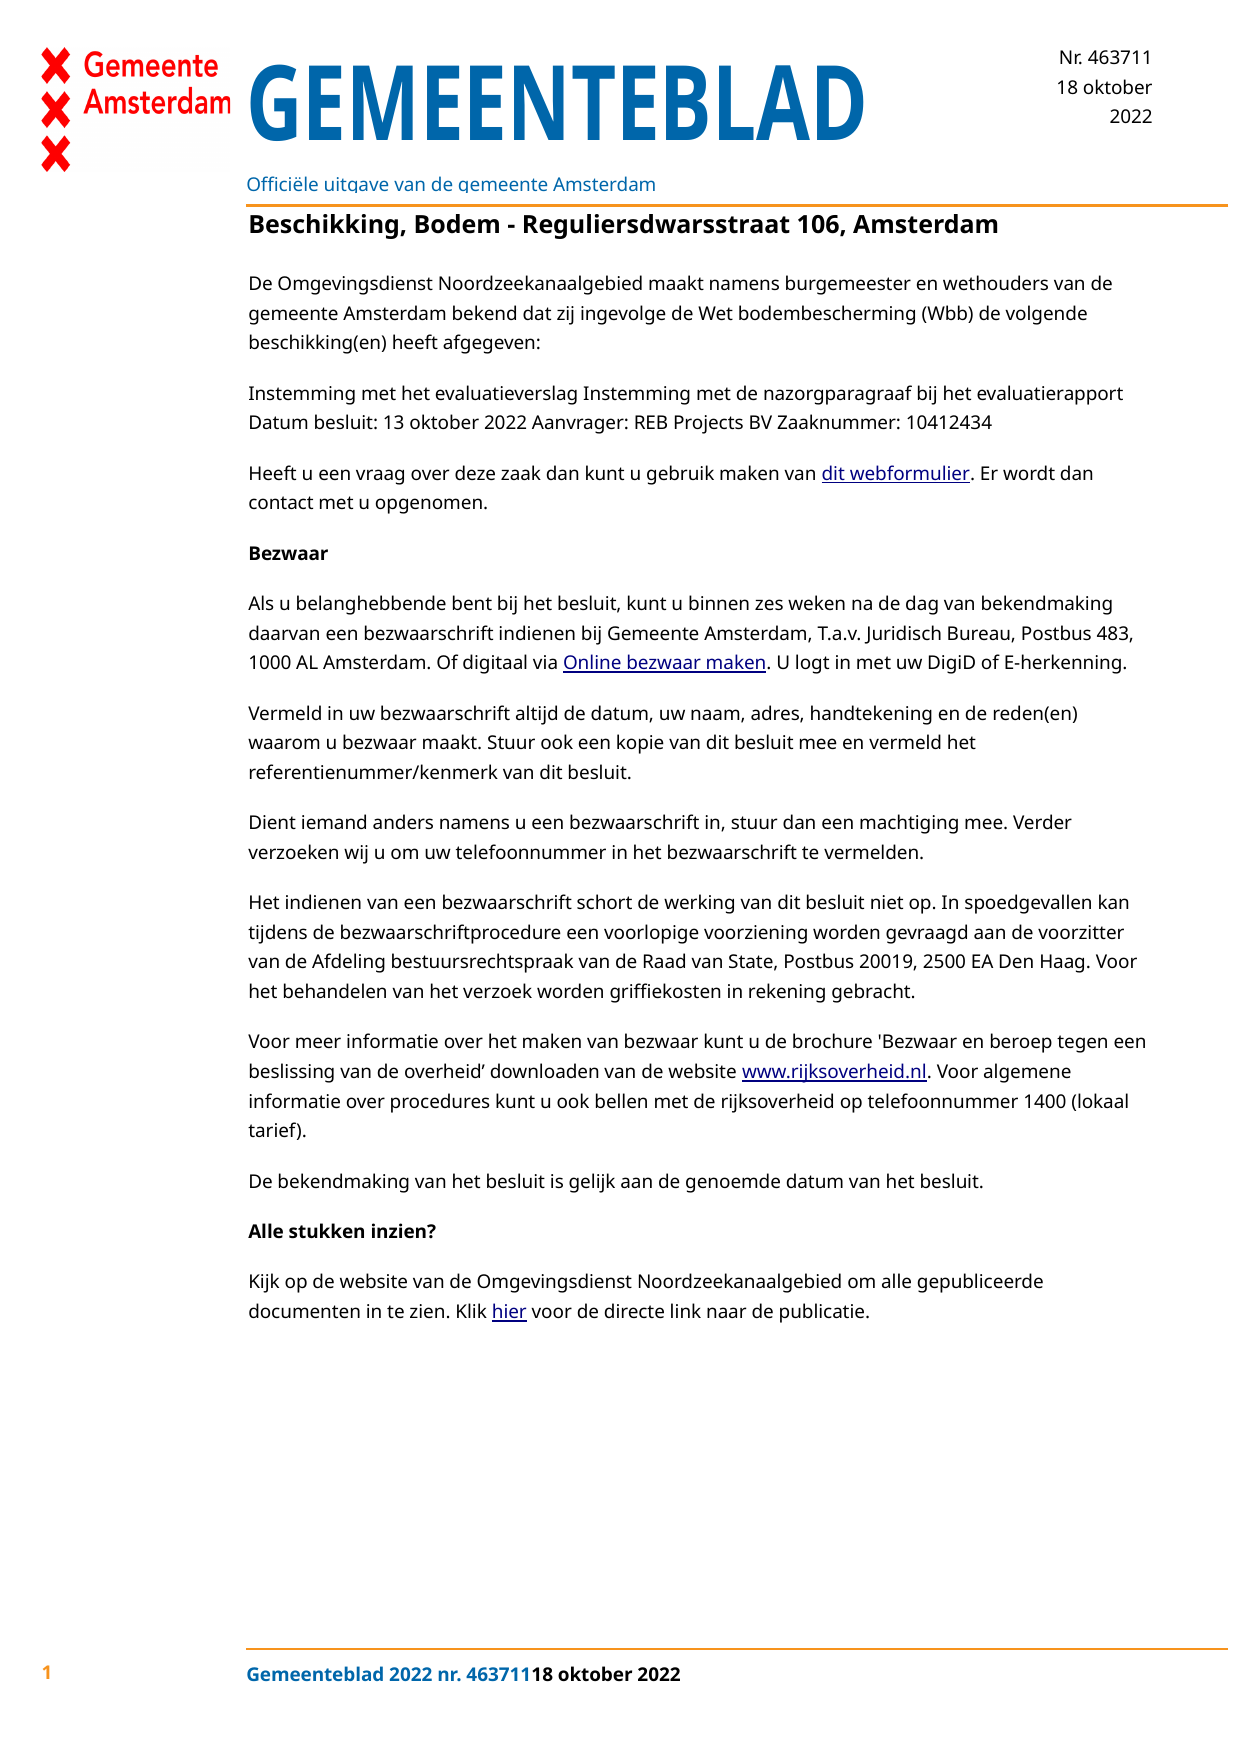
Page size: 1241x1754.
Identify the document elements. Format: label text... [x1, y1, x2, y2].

text De Omgevingsdienst Noordzeekanaalgebied maakt namens burgemeester en wethouders van de gemeente Amsterdam bekend dat zij ingevolge de Wet bodembescherming (Wbb) de volgende beschikking(en) heeft afgegeven: [248, 270, 1152, 355]
text Voor meer informatie over het maken van bezwaar kunt u de brochure 'Bezwaar en beroep tegen een beslissing van de overheid’ downloaden van de website www.rijksoverheid.nl. Voor algemene informatie over procedures kunt u ook bellen met de rijksoverheid op telefoonnummer 1400 (lokaal tarief). [248, 1029, 1152, 1143]
text De bekendmaking van het besluit is gelijk aan de genoemde datum van het besluit. [248, 1168, 1152, 1193]
text Bezwaar [248, 540, 1152, 566]
text Beschikking, Bodem - Reguliersdwarsstraat 106, Amsterdam [248, 207, 1152, 241]
text Heeft u een vraag over deze zaak dan kunt u gebruik maken van dit webformulier. Er wordt dan contact met u opgenomen. [248, 460, 1152, 515]
text Kijk op de website van de Omgevingsdienst Noordzeekanaalgebied om alle gepubliceerde documenten in te zien. Klik hier voor de directe link naar de publicatie. [248, 1269, 1152, 1324]
text Het indienen van een bezwaarschrift schort de werking van dit besluit niet op. In spoedgevallen kan tijdens de bezwaarschriftprocedure een voorlopige voorziening worden gevraagd aan de voorzitter van de Afdeling bestuursrechtspraak van de Raad van State, Postbus 20019, 2500 EA Den Haag. Voor het behandelen van het verzoek worden griffiekosten in rekening gebracht. [248, 889, 1152, 1004]
text Dient iemand anders namens u een bezwaarschrift in, stuur dan een machtiging mee. Verder verzoeken wij u om uw telefoonnummer in het bezwaarschrift te vermelden. [248, 809, 1152, 865]
text Alle stukken inzien? [248, 1218, 1152, 1244]
text Als u belanghebbende bent bij het besluit, kunt u binnen zes weken na de dag van bekendmaking daarvan een bezwaarschrift indienen bij Gemeente Amsterdam, T.a.v. Juridisch Bureau, Postbus 483, 1000 AL Amsterdam. Of digitaal via Online bezwaar maken. U logt in met uw DigiD of E-herkenning. [248, 590, 1152, 675]
picture [41, 47, 231, 172]
text Vermeld in uw bezwaarschrift altijd de datum, uw naam, adres, handtekening en de reden(en) waarom u bezwaar maakt. Stuur ook een kopie van dit besluit mee en vermeld het referentienummer/kenmerk van dit besluit. [248, 700, 1152, 785]
text Instemming met het evaluatieverslag Instemming met de nazorgparagraaf bij het evaluatierapport Datum besluit: 13 oktober 2022 Aanvrager: REB Projects BV Zaaknummer: 10412434 [248, 380, 1152, 435]
